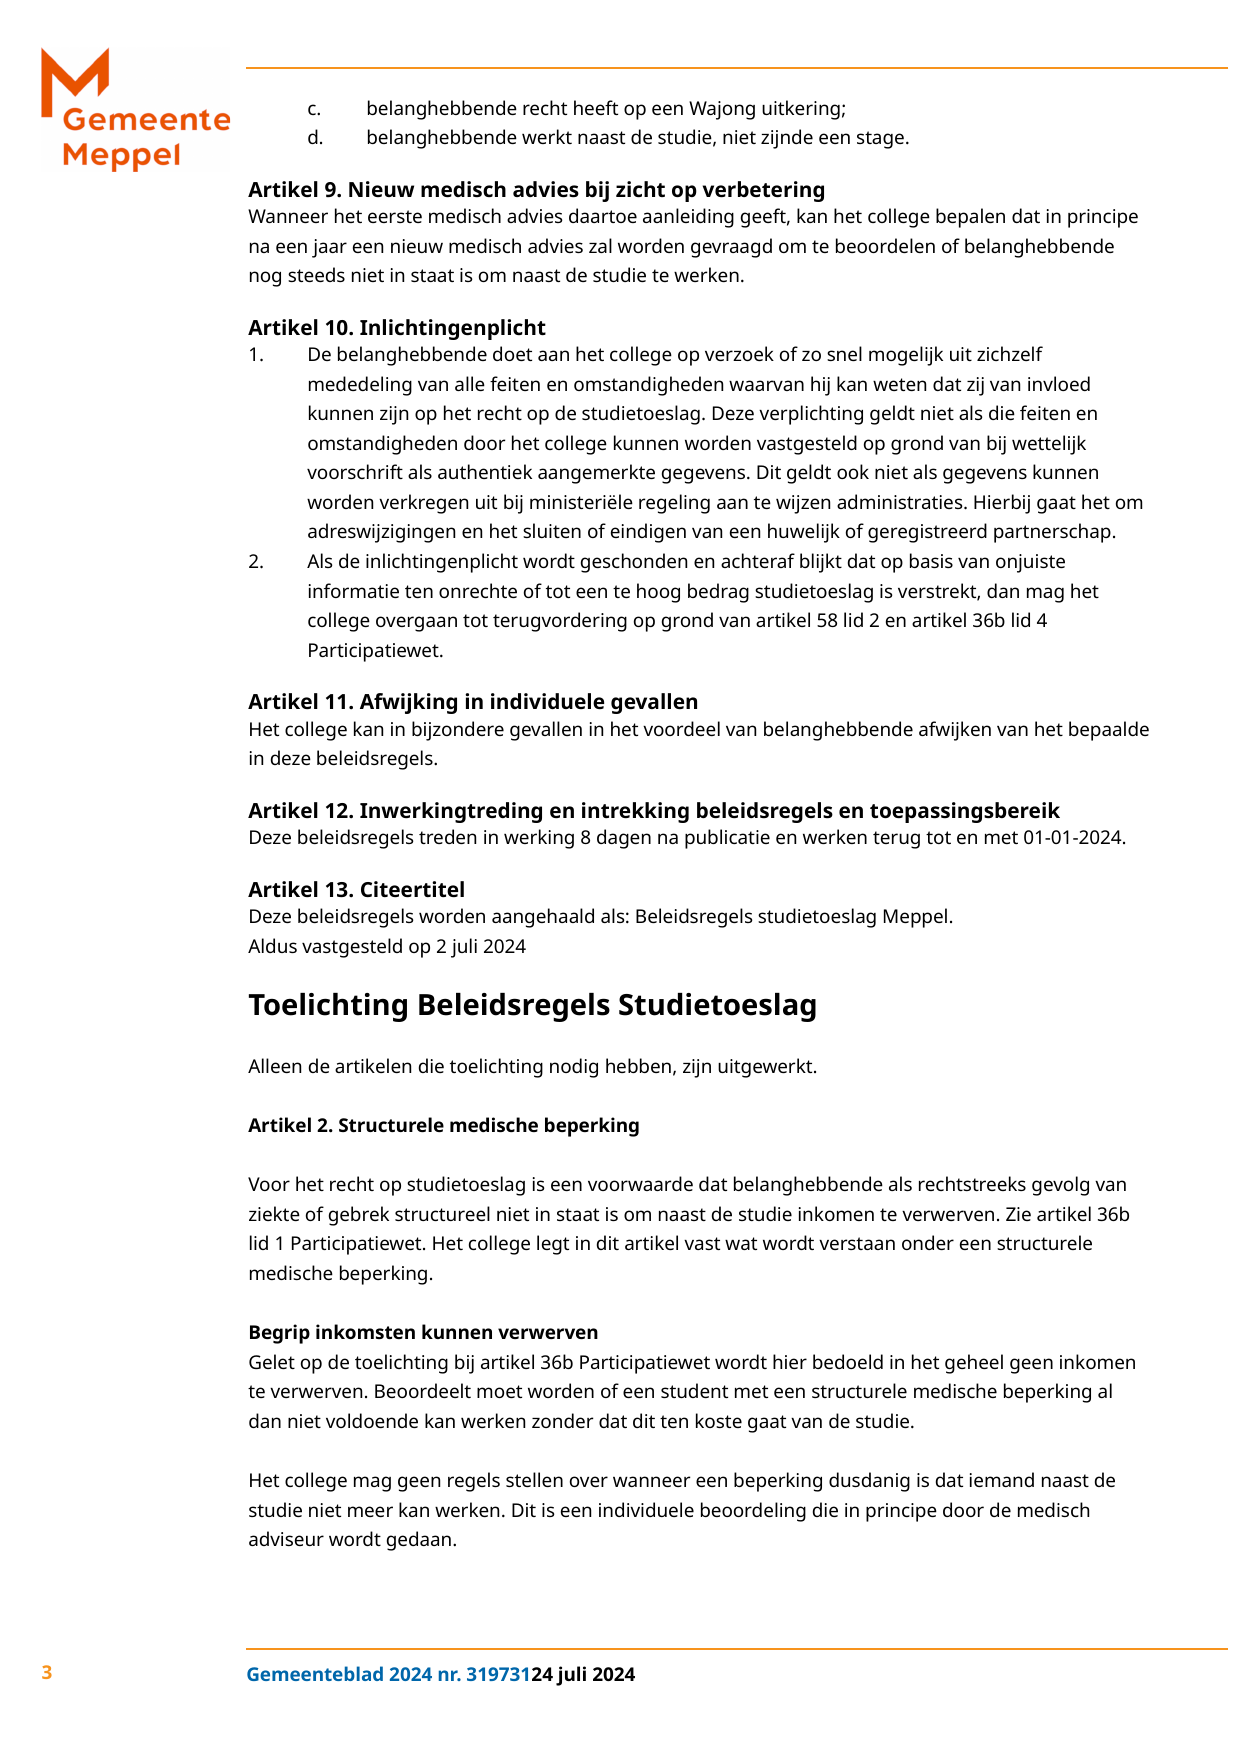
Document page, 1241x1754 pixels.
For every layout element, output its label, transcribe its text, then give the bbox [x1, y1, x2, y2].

list De belanghebbende doet aan het college op verzoek of zo snel mogelijk uit zichzelf mededeling van alle feiten en omstandigheden waarvan hij kan weten dat zij van invloed kunnen zijn op het recht op de studietoeslag. Deze verplichting geldt niet als die feiten en omstandigheden door het college kunnen worden vastgesteld op grond van bij wettelijk voorschrift als authentiek aangemerkte gegevens. Dit geldt ook niet als gegevens kunnen worden verkregen uit bij ministeriële regeling aan te wijzen administraties. Hierbij gaat het om adreswijzigingen en het sluiten of eindigen van een huwelijk of geregistreerd partnerschap. [248, 341, 1152, 544]
text Deze beleidsregels worden aangehaald als: Beleidsregels studietoeslag Meppel. [248, 903, 1152, 929]
text Artikel 9. Nieuw medisch advies bij zicht op verbetering [248, 175, 1152, 203]
text Artikel 10. Inlichtingenplicht [248, 313, 1152, 341]
picture [41, 47, 231, 172]
text Gelet op de toelichting bij artikel 36b Participatiewet wordt hier bedoeld in het geheel geen inkomen te verwerven. Beoordeelt moet worden of een student met een structurele medische beperking al dan niet voldoende kan werken zonder dat dit ten koste gaat van de studie. [248, 1349, 1152, 1434]
text Aldus vastgesteld op 2 juli 2024 [248, 933, 1152, 958]
text Wanneer het eerste medisch advies daartoe aanleiding geeft, kan het college bepalen dat in principe na een jaar een nieuw medisch advies zal worden gevraagd om te beoordelen of belanghebbende nog steeds niet in staat is om naast de studie te werken. [248, 203, 1152, 288]
text Voor het recht op studietoeslag is een voorwaarde dat belanghebbende als rechtstreeks gevolg van ziekte of gebrek structureel niet in staat is om naast de studie inkomen te verwerven. Zie artikel 36b lid 1 Participatiewet. Het college legt in dit artikel vast wat wordt verstaan onder een structurele medische beperking. [248, 1171, 1152, 1286]
text Begrip inkomsten kunnen verwerven [248, 1319, 1152, 1345]
text Artikel 13. Citeertitel [248, 875, 1152, 903]
text Artikel 11. Afwijking in individuele gevallen [248, 687, 1152, 716]
text Toelichting Beleidsregels Studietoeslag [248, 984, 1152, 1024]
text Deze beleidsregels treden in werking 8 dagen na publicatie en werken terug tot en met 01-01-2024. [248, 824, 1152, 850]
list belanghebbende recht heeft op een Wajong uitkering; [307, 95, 1152, 121]
text Het college mag geen regels stellen over wanneer een beperking dusdanig is dat iemand naast de studie niet meer kan werken. Dit is een individuele beoordeling die in principe door de medisch adviseur wordt gedaan. [248, 1467, 1152, 1552]
list Als de inlichtingenplicht wordt geschonden en achteraf blijkt dat op basis van onjuiste informatie ten onrechte of tot een te hoog bedrag studietoeslag is verstrekt, dan mag het college overgaan tot terugvordering op grond van artikel 58 lid 2 en artikel 36b lid 4 Participatiewet. [248, 548, 1152, 663]
text Artikel 12. Inwerkingtreding en intrekking beleidsregels en toepassingsbereik [248, 796, 1152, 824]
text Artikel 2. Structurele medische beperking [248, 1112, 1152, 1138]
text Het college kan in bijzondere gevallen in het voordeel van belanghebbende afwijken van het bepaalde in deze beleidsregels. [248, 716, 1152, 771]
list belanghebbende werkt naast de studie, niet zijnde een stage. [307, 124, 1152, 150]
text Alleen de artikelen die toelichting nodig hebben, zijn uitgewerkt. [248, 1053, 1152, 1079]
